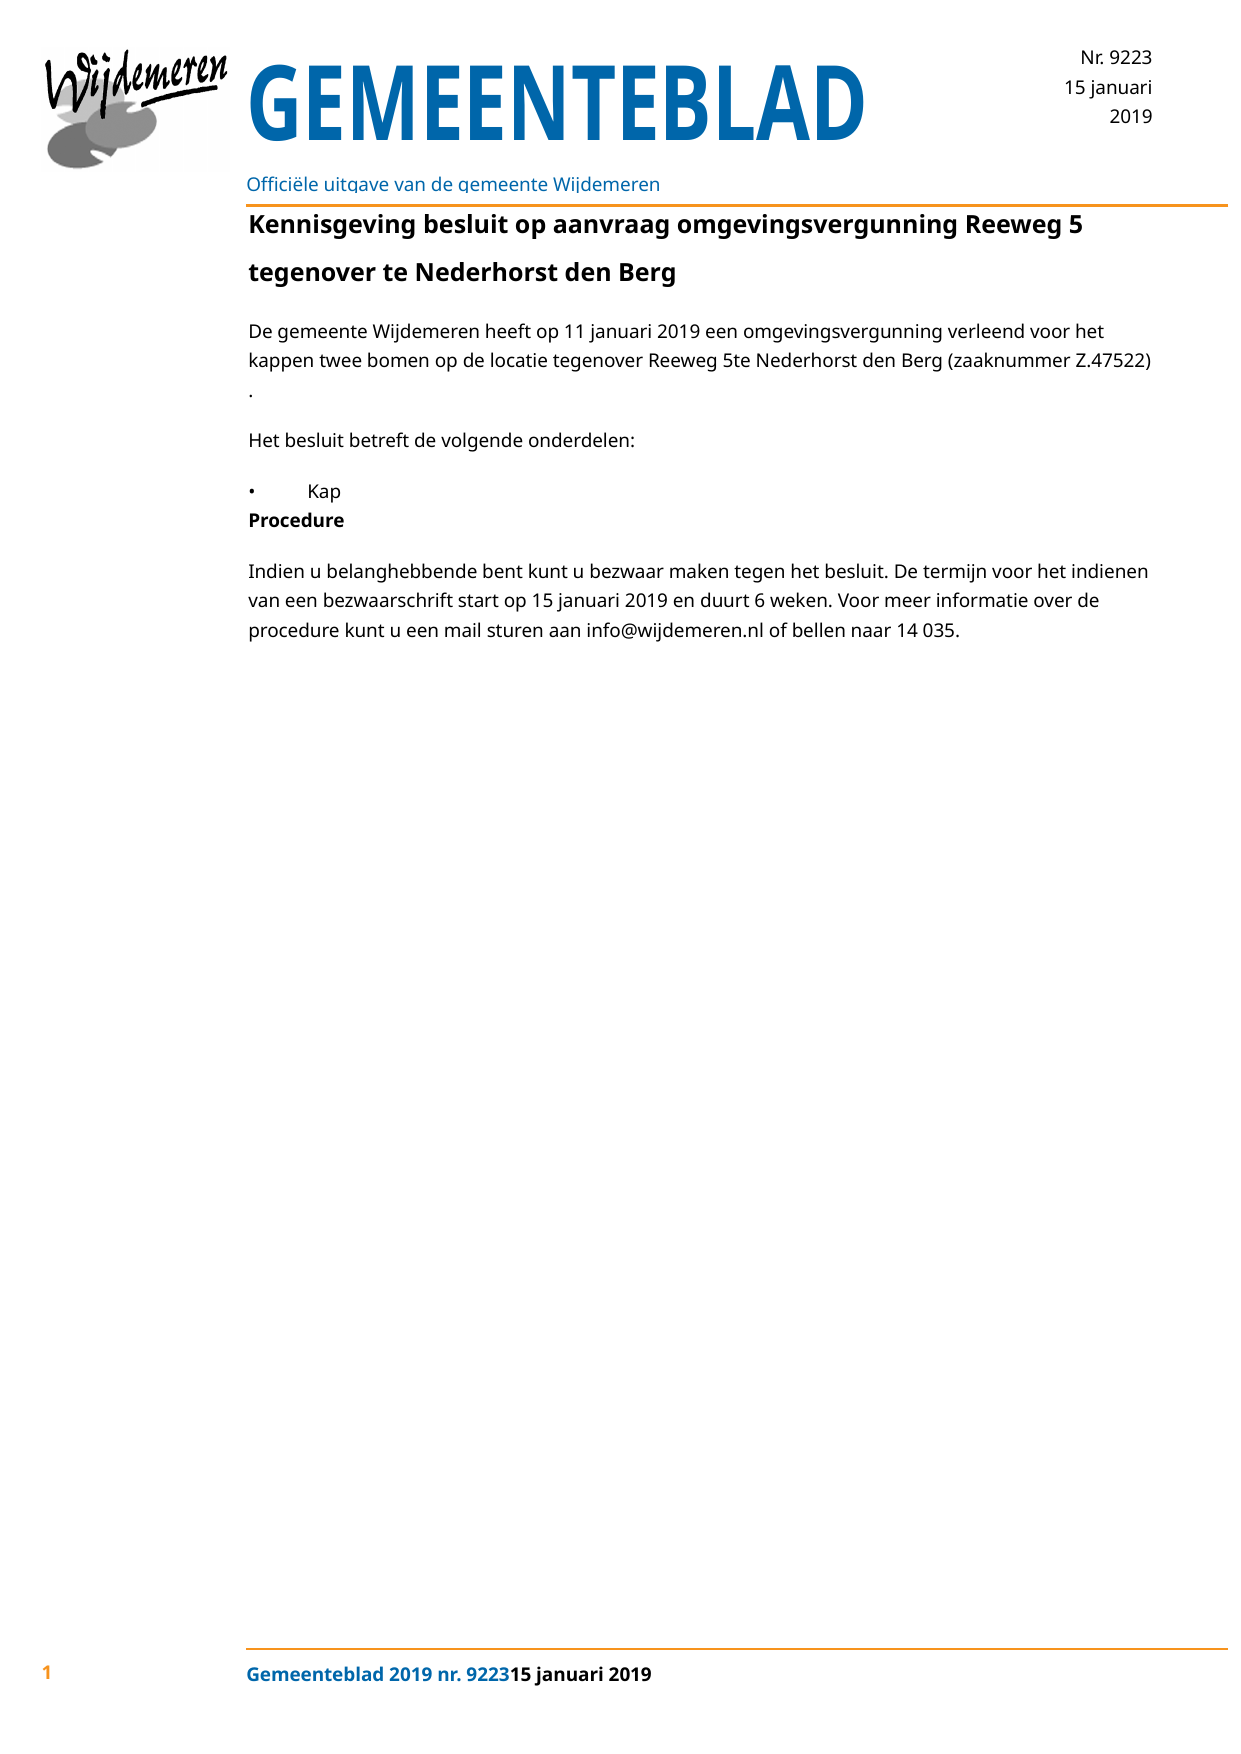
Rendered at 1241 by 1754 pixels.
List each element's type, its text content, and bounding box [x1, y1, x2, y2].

list Kap [248, 478, 1152, 504]
picture [41, 47, 231, 172]
text Het besluit betreft de volgende onderdelen: [248, 427, 1152, 453]
text Indien u belanghebbende bent kunt u bezwaar maken tegen het besluit. De termijn voor het indienen van een bezwaarschrift start op 15 januari 2019 en duurt 6 weken. Voor meer informatie over de procedure kunt u een mail sturen aan info@wijdemeren.nl of bellen naar 14 035. [248, 558, 1152, 643]
text Kennisgeving besluit op aanvraag omgevingsvergunning Reeweg 5 tegenover te Nederhorst den Berg [248, 207, 1152, 288]
text Procedure [248, 507, 1152, 533]
text De gemeente Wijdemeren heeft op 11 januari 2019 een omgevingsvergunning verleend voor het kappen twee bomen op de locatie tegenover Reeweg 5te Nederhorst den Berg (zaaknummer Z.47522) . [248, 318, 1152, 403]
